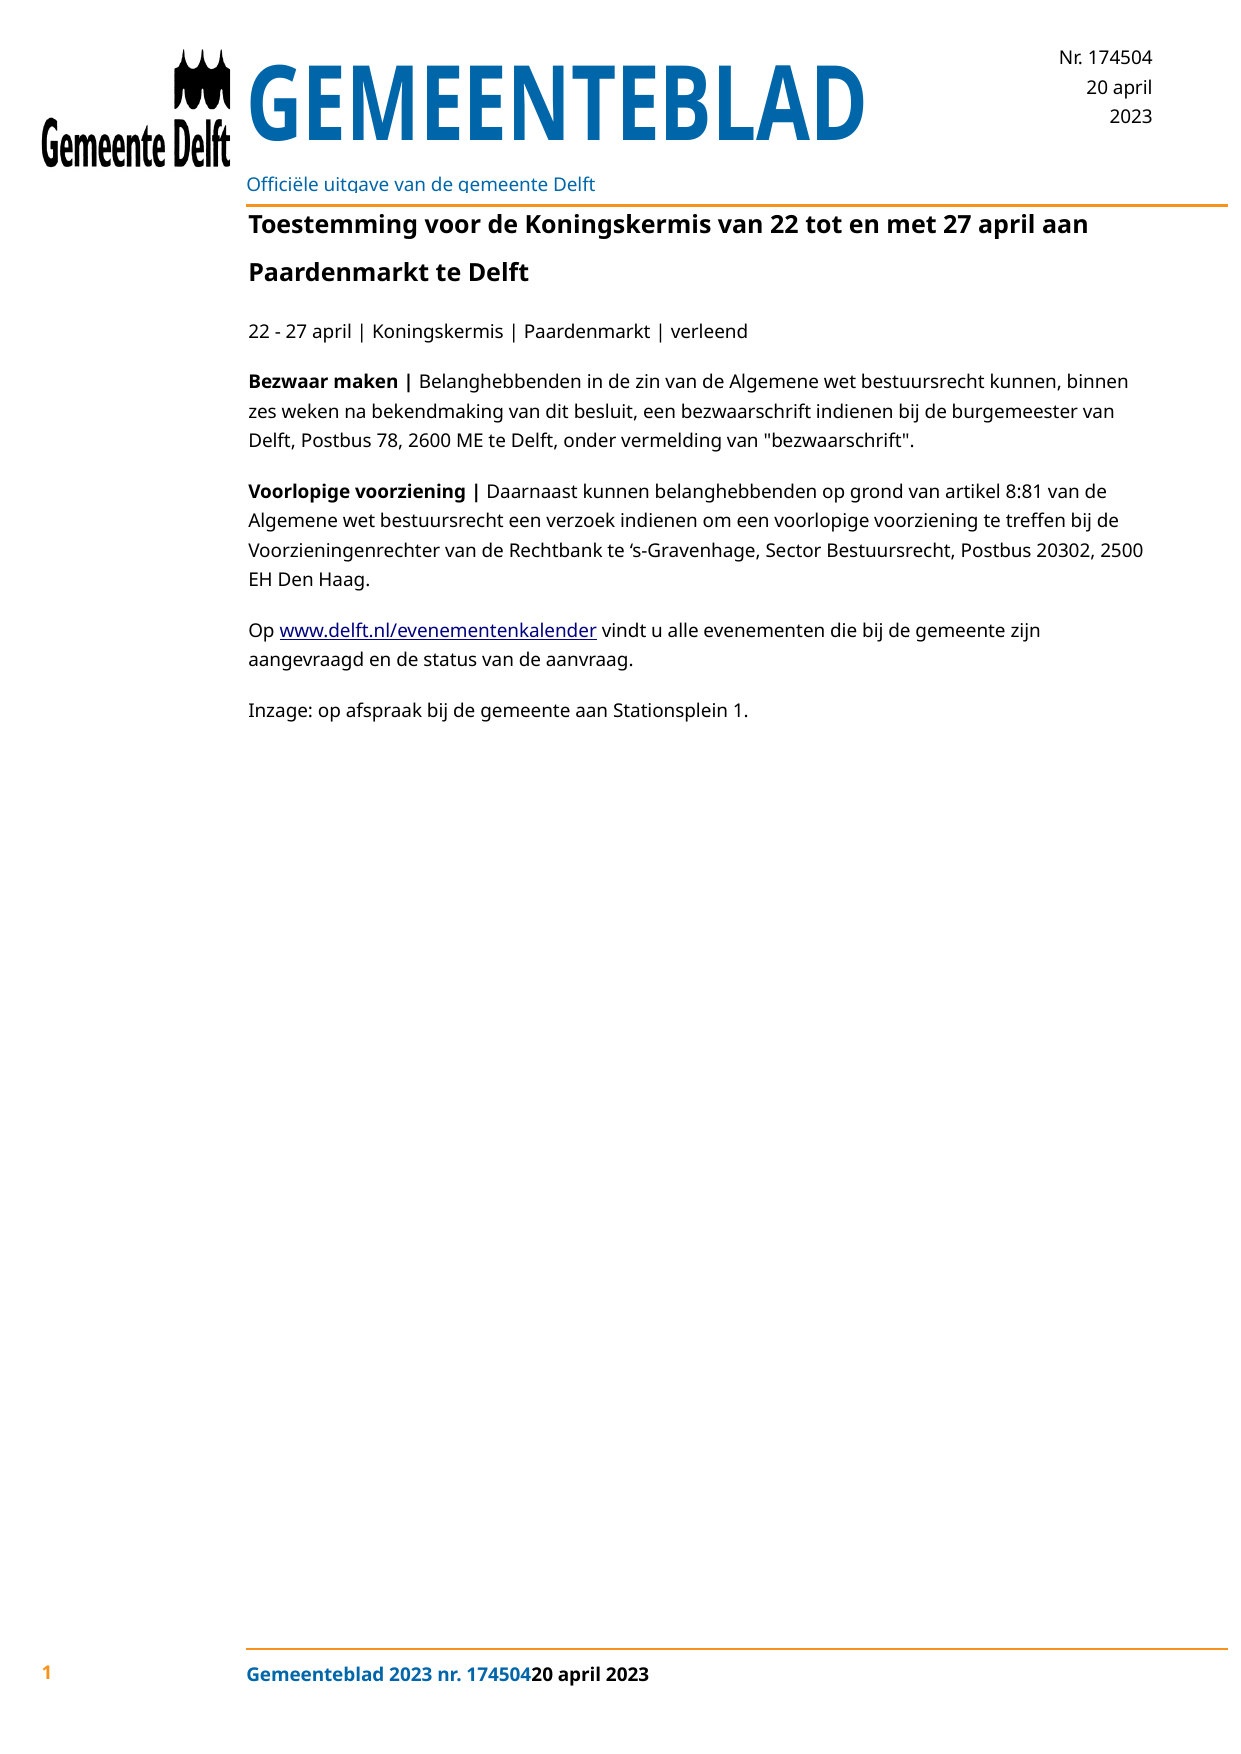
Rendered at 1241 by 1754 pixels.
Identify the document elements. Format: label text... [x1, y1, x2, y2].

text Toestemming voor de Koningskermis van 22 tot en met 27 april aan Paardenmarkt te Delft [248, 207, 1152, 288]
text Op www.delft.nl/evenementenkalender vindt u alle evenementen die bij de gemeente zijn aangevraagd en de status van de aanvraag. [248, 617, 1152, 672]
text 22 - 27 april | Koningskermis | Paardenmarkt | verleend [248, 318, 1152, 344]
text Bezwaar maken | Belanghebbenden in de zin van de Algemene wet bestuursrecht kunnen, binnen zes weken na bekendmaking van dit besluit, een bezwaarschrift indienen bij de burgemeester van Delft, Postbus 78, 2600 ME te Delft, onder vermelding van "bezwaarschrift". [248, 368, 1152, 453]
text Inzage: op afspraak bij de gemeente aan Stationsplein 1. [248, 697, 1152, 723]
picture [41, 47, 231, 172]
text Voorlopige voorziening | Daarnaast kunnen belanghebbenden op grond van artikel 8:81 van de Algemene wet bestuursrecht een verzoek indienen om een voorlopige voorziening te treffen bij de Voorzieningenrechter van de Rechtbank te ‘s-Gravenhage, Sector Bestuursrecht, Postbus 20302, 2500 EH Den Haag. [248, 478, 1152, 592]
